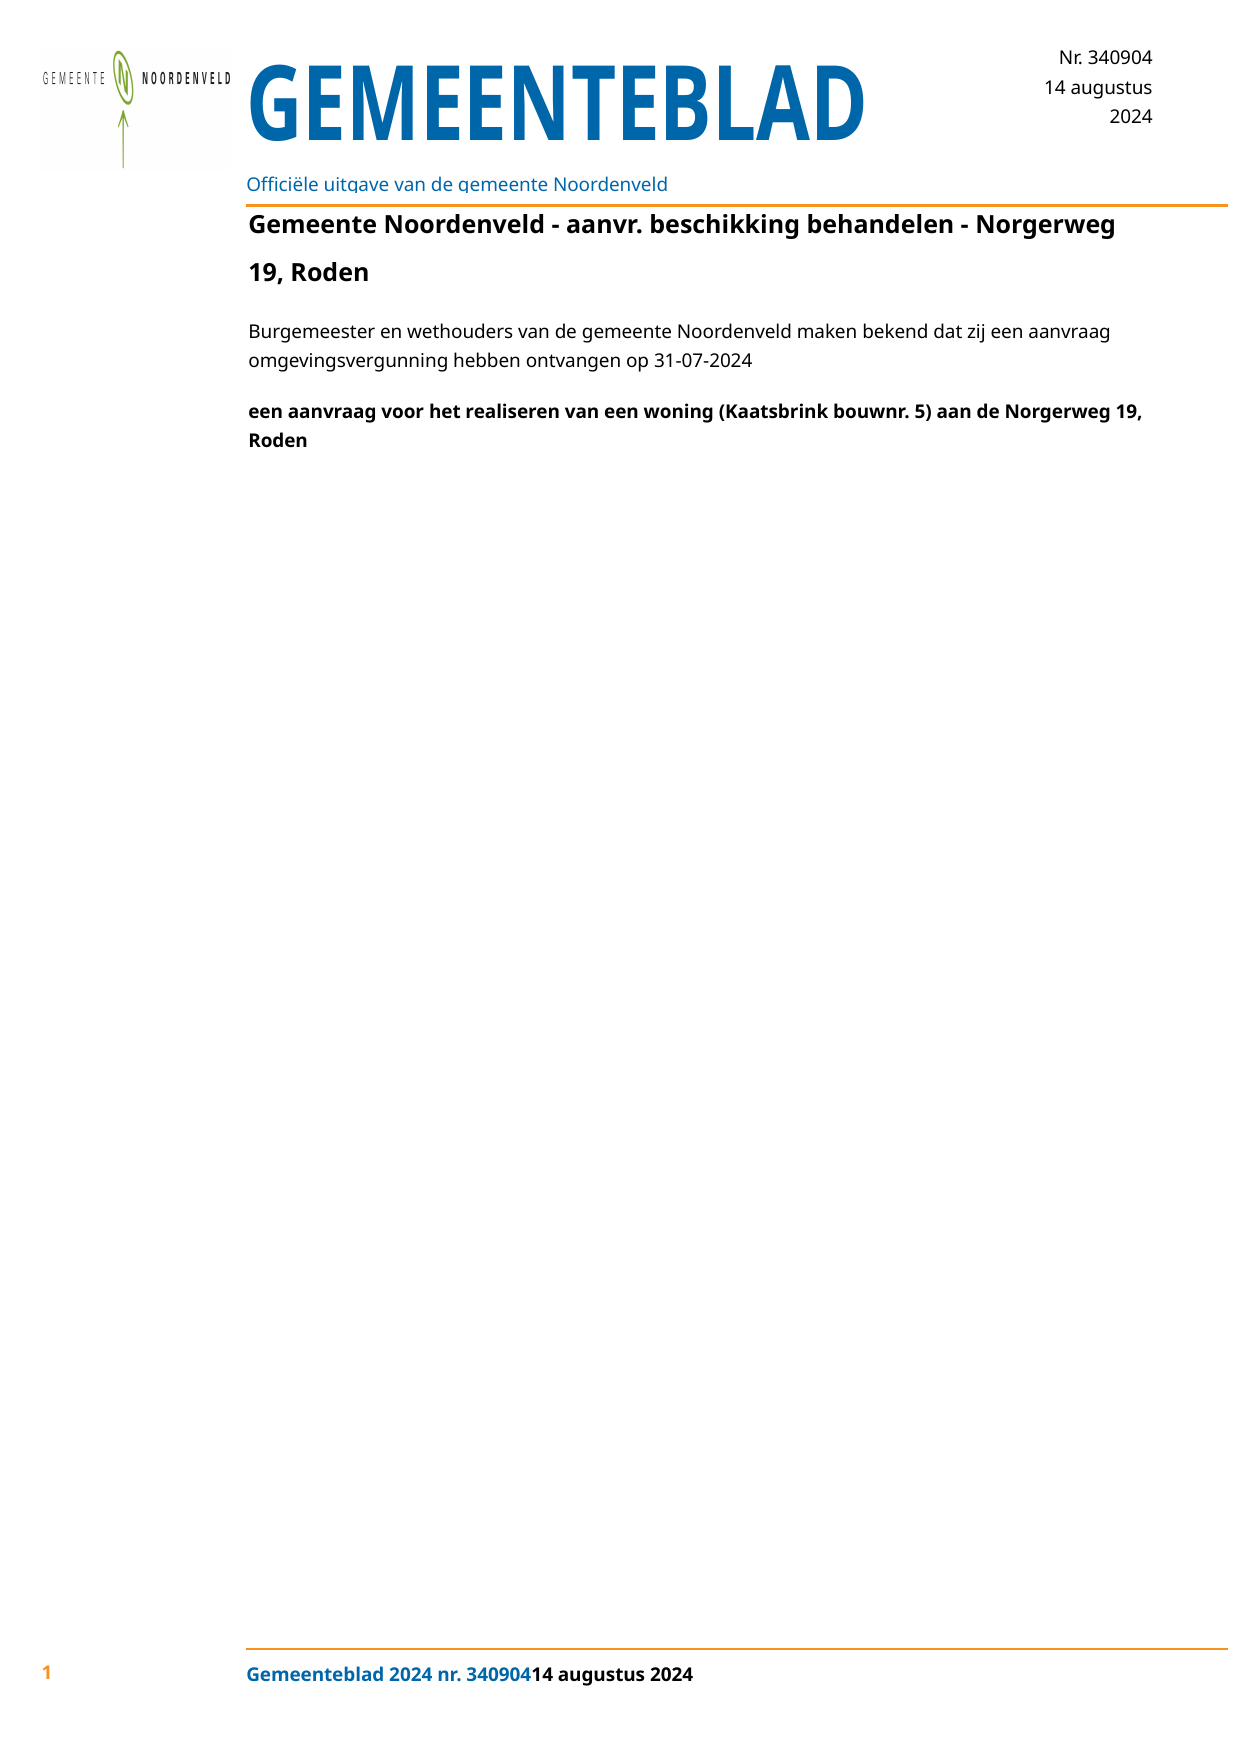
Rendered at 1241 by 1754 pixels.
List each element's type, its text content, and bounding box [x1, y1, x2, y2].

text Burgemeester en wethouders van de gemeente Noordenveld maken bekend dat zij een aanvraag omgevingsvergunning hebben ontvangen op 31-07-2024 [248, 318, 1152, 373]
text Gemeente Noordenveld - aanvr. beschikking behandelen - Norgerweg 19, Roden [248, 207, 1152, 288]
text een aanvraag voor het realiseren van een woning (Kaatsbrink bouwnr. 5) aan de Norgerweg 19, Roden [248, 398, 1152, 453]
picture [41, 47, 231, 172]
